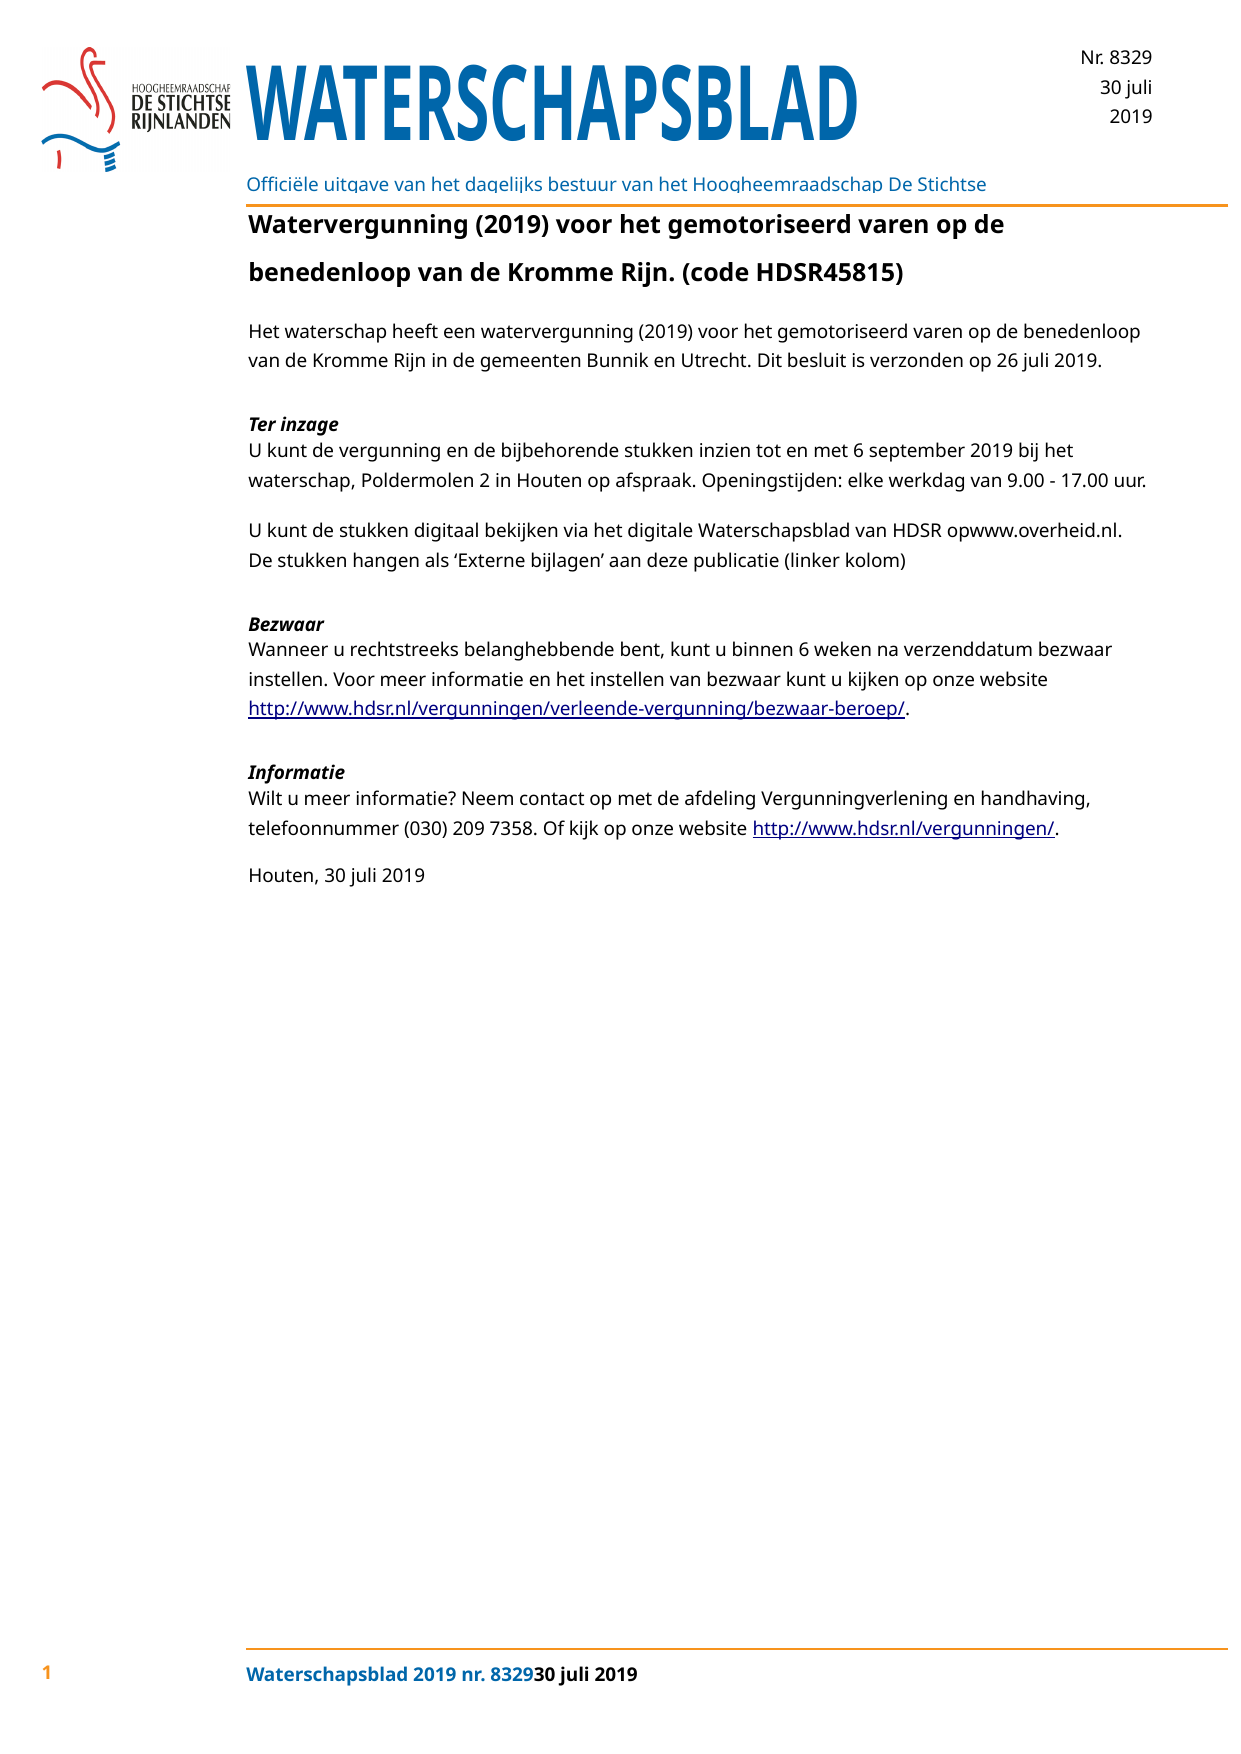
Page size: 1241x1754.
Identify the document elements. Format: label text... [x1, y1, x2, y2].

text Ter inzage [248, 411, 1152, 437]
text Bezwaar [248, 611, 1152, 636]
text Houten, 30 juli 2019 [248, 863, 1152, 888]
picture [41, 47, 231, 172]
text Het waterschap heeft een watervergunning (2019) voor het gemotoriseerd varen op de benedenloop van de Kromme Rijn in de gemeenten Bunnik en Utrecht. Dit besluit is verzonden op 26 juli 2019. [248, 318, 1152, 373]
text U kunt de stukken digitaal bekijken via het digitale Waterschapsblad van HDSR opwww.overheid.nl. De stukken hangen als ‘Externe bijlagen’ aan deze publicatie (linker kolom) [248, 517, 1152, 572]
text Wanneer u rechtstreeks belanghebbende bent, kunt u binnen 6 weken na verzenddatum bezwaar instellen. Voor meer informatie en het instellen van bezwaar kunt u kijken op onze website http://www.hdsr.nl/vergunningen/verleende-vergunning/bezwaar-beroep/. [248, 636, 1152, 721]
text Wilt u meer informatie? Neem contact op met de afdeling Vergunningverlening en handhaving, telefoonnummer (030) 209 7358. Of kijk op onze website http://www.hdsr.nl/vergunningen/. [248, 785, 1152, 841]
text U kunt de vergunning en de bijbehorende stukken inzien tot en met 6 september 2019 bij het waterschap, Poldermolen 2 in Houten op afspraak. Openingstijden: elke werkdag van 9.00 - 17.00 uur. [248, 437, 1152, 492]
text Watervergunning (2019) voor het gemotoriseerd varen op de benedenloop van de Kromme Rijn. (code HDSR45815) [248, 207, 1152, 288]
text Informatie [248, 759, 1152, 785]
